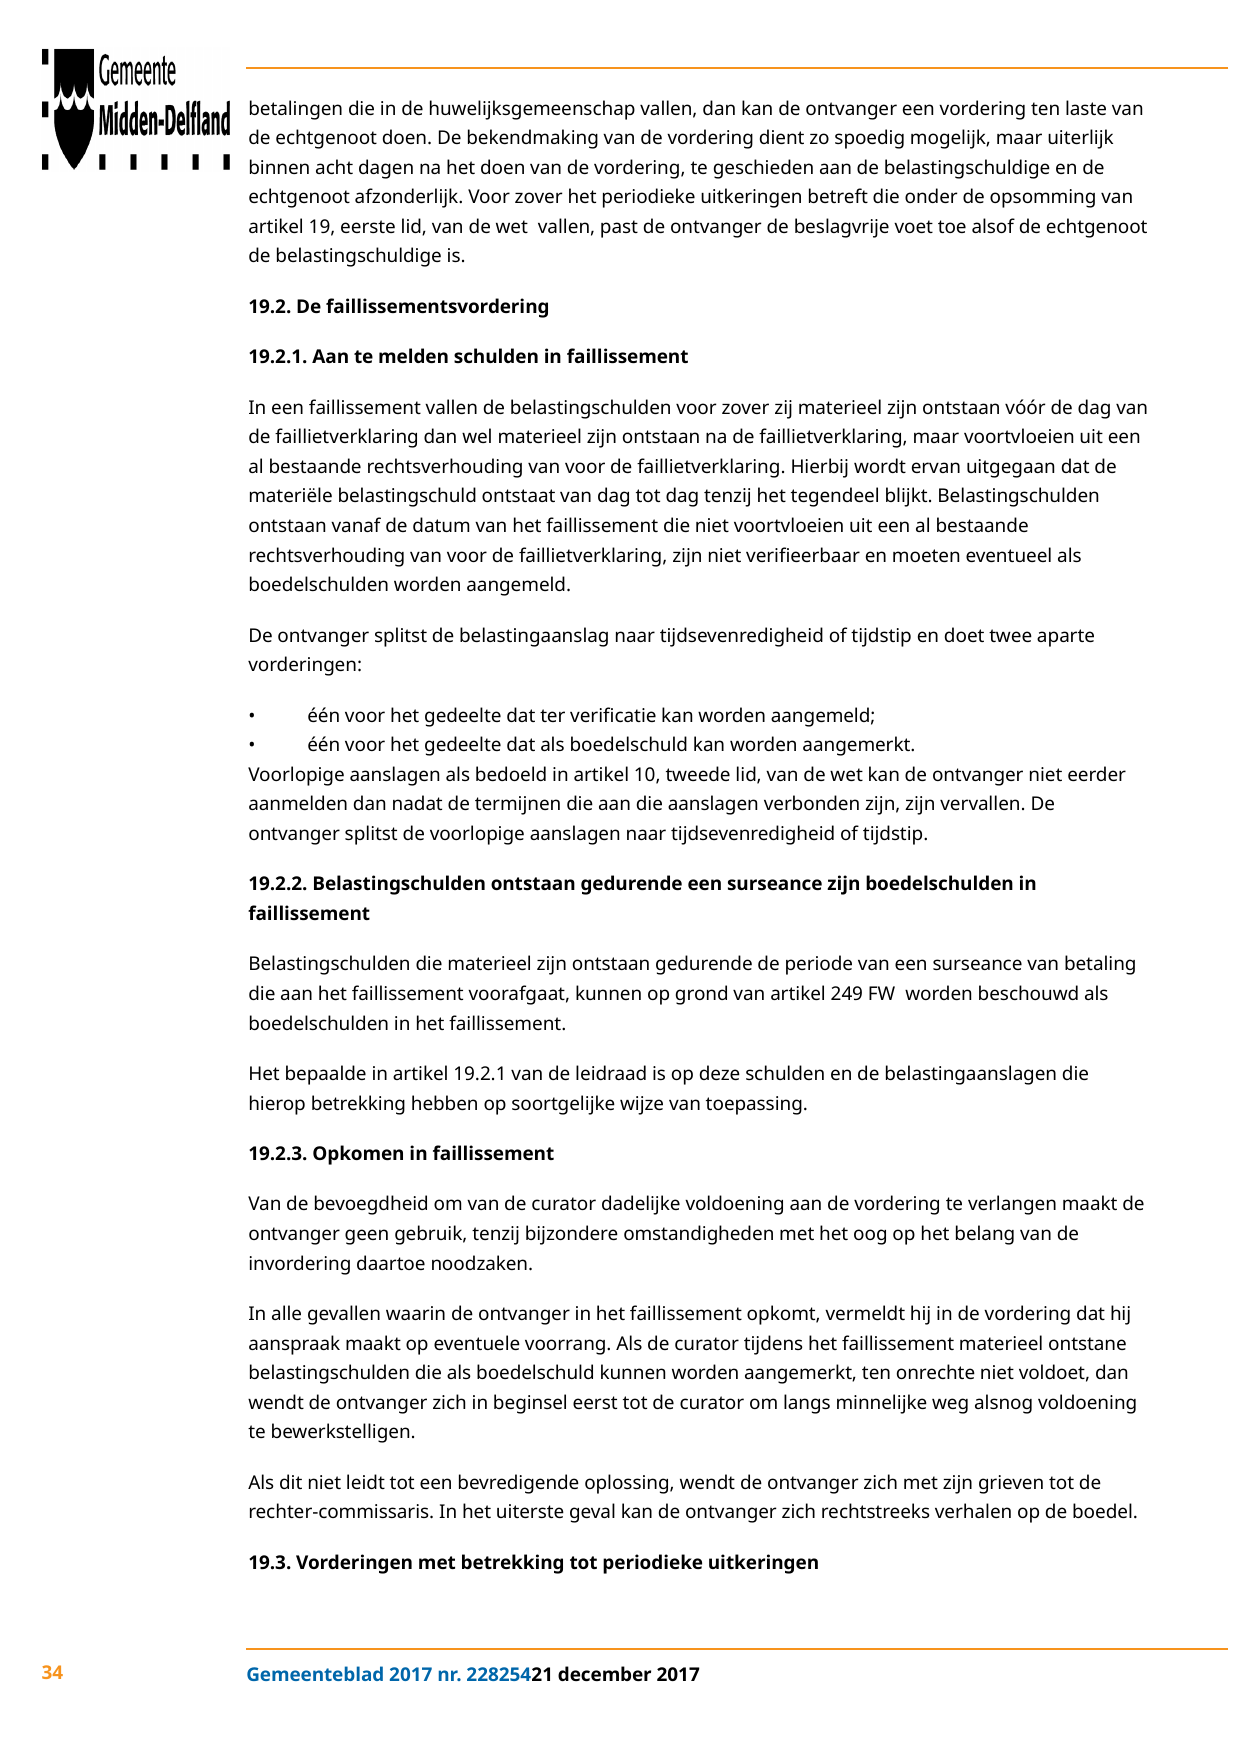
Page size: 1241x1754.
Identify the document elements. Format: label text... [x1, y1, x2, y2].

list één voor het gedeelte dat als boedelschuld kan worden aangemerkt. [248, 731, 1152, 757]
list één voor het gedeelte dat ter verificatie kan worden aangemeld; [248, 702, 1152, 728]
text 19.2.3. Opkomen in faillissement [248, 1140, 1152, 1166]
text 19.3. Vorderingen met betrekking tot periodieke uitkeringen [248, 1549, 1152, 1575]
text Voorlopige aanslagen als bedoeld in artikel 10, tweede lid, van de wet kan de ontvanger niet eerder aanmelden dan nadat de termijnen die aan die aanslagen verbonden zijn, zijn vervallen. De ontvanger splitst de voorlopige aanslagen naar tijdsevenredigheid of tijdstip. [248, 761, 1152, 846]
text 19.2.1. Aan te melden schulden in faillissement [248, 343, 1152, 369]
text Het bepaalde in artikel 19.2.1 van de leidraad is op deze schulden en de belastingaanslagen die hierop betrekking hebben op soortgelijke wijze van toepassing. [248, 1060, 1152, 1116]
text De ontvanger splitst de belastingaanslag naar tijdsevenredigheid of tijdstip en doet twee aparte vorderingen: [248, 622, 1152, 677]
text In een faillissement vallen de belastingschulden voor zover zij materieel zijn ontstaan vóór de dag van de faillietverklaring dan wel materieel zijn ontstaan na de faillietverklaring, maar voortvloeien uit een al bestaande rechtsverhouding van voor de faillietverklaring. Hierbij wordt ervan uitgegaan dat de materiële belastingschuld ontstaat van dag tot dag tenzij het tegendeel blijkt. Belastingschulden ontstaan vanaf de datum van het faillissement die niet voortvloeien uit een al bestaande rechtsverhouding van voor de faillietverklaring, zijn niet verifieerbaar en moeten eventueel als boedelschulden worden aangemeld. [248, 394, 1152, 597]
text betalingen die in de huwelijksgemeenschap vallen, dan kan de ontvanger een vordering ten laste van de echtgenoot doen. De bekendmaking van de vordering dient zo spoedig mogelijk, maar uiterlijk binnen acht dagen na het doen van de vordering, te geschieden aan de belastingschuldige en de echtgenoot afzonderlijk. Voor zover het periodieke uitkeringen betreft die onder de opsomming van artikel 19, eerste lid, van de wet vallen, past de ontvanger de beslagvrije voet toe alsof de echtgenoot de belastingschuldige is. [248, 95, 1152, 268]
text 19.2. De faillissementsvordering [248, 293, 1152, 319]
text Van de bevoegdheid om van de curator dadelijke voldoening aan de vordering te verlangen maakt de ontvanger geen gebruik, tenzij bijzondere omstandigheden met het oog op het belang van de invordering daartoe noodzaken. [248, 1191, 1152, 1276]
picture [41, 47, 231, 172]
text Als dit niet leidt tot een bevredigende oplossing, wendt de ontvanger zich met zijn grieven tot de rechter-commissaris. In het uiterste geval kan de ontvanger zich rechtstreeks verhalen op de boedel. [248, 1469, 1152, 1524]
text Belastingschulden die materieel zijn ontstaan gedurende de periode van een surseance van betaling die aan het faillissement voorafgaat, kunnen op grond van artikel 249 FW worden beschouwd als boedelschulden in het faillissement. [248, 951, 1152, 1036]
text In alle gevallen waarin de ontvanger in het faillissement opkomt, vermeldt hij in de vordering dat hij aanspraak maakt op eventuele voorrang. Als de curator tijdens het faillissement materieel ontstane belastingschulden die als boedelschuld kunnen worden aangemerkt, ten onrechte niet voldoet, dan wendt de ontvanger zich in beginsel eerst tot de curator om langs minnelijke weg alsnog voldoening te bewerkstelligen. [248, 1300, 1152, 1444]
text 19.2.2. Belastingschulden ontstaan gedurende een surseance zijn boedelschulden in faillissement [248, 871, 1152, 926]
